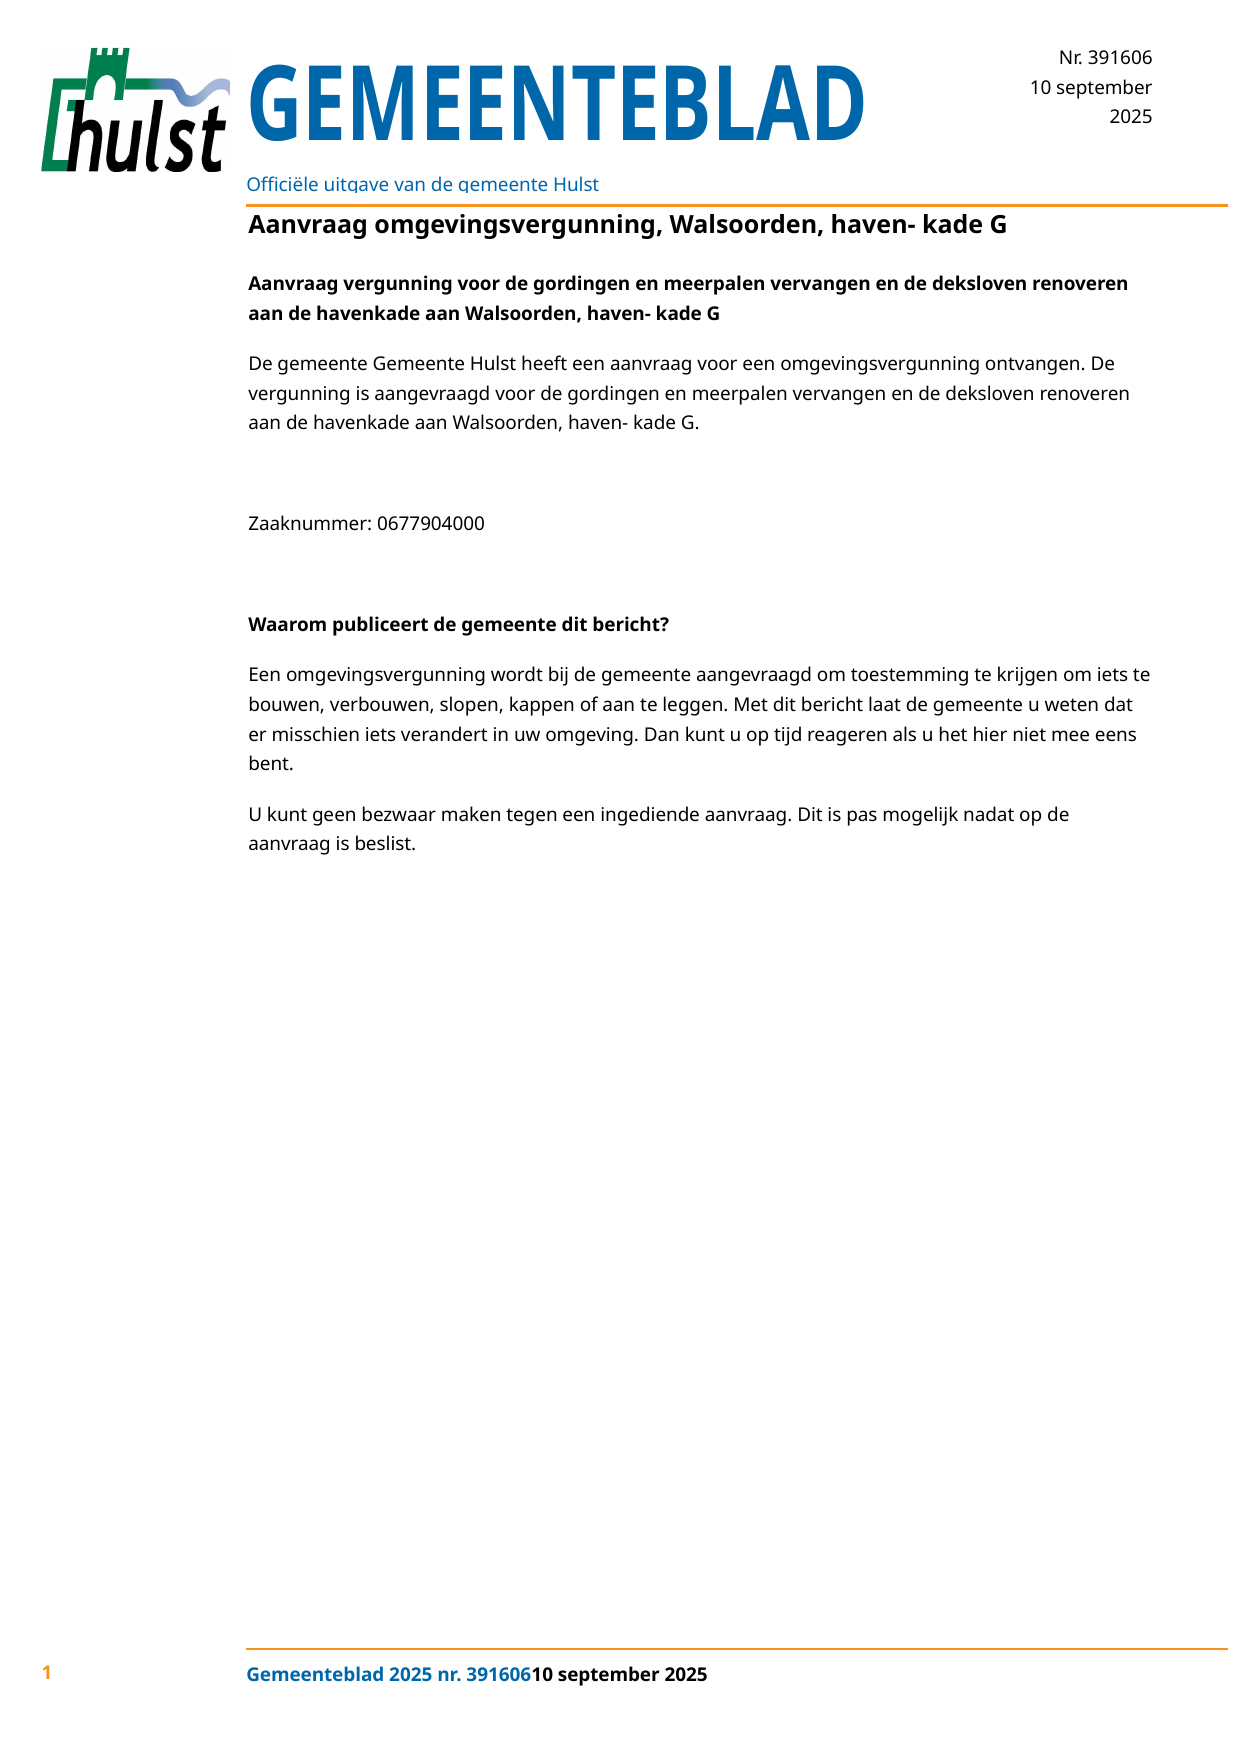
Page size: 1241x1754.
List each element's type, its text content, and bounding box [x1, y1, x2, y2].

picture [41, 47, 231, 172]
text U kunt geen bezwaar maken tegen een ingediende aanvraag. Dit is pas mogelijk nadat op de aanvraag is beslist. [248, 801, 1152, 856]
text De gemeente Gemeente Hulst heeft een aanvraag voor een omgevingsvergunning ontvangen. De vergunning is aangevraagd voor de gordingen en meerpalen vervangen en de deksloven renoveren aan de havenkade aan Walsoorden, haven- kade G. [248, 350, 1152, 435]
text Aanvraag vergunning voor de gordingen en meerpalen vervangen en de deksloven renoveren aan de havenkade aan Walsoorden, haven- kade G [248, 270, 1152, 326]
text Een omgevingsvergunning wordt bij de gemeente aangevraagd om toestemming te krijgen om iets te bouwen, verbouwen, slopen, kappen of aan te leggen. Met dit bericht laat de gemeente u weten dat er misschien iets verandert in uw omgeving. Dan kunt u op tijd reageren als u het hier niet mee eens bent. [248, 662, 1152, 776]
text Waarom publiceert de gemeente dit bericht? [248, 611, 1152, 637]
text Zaaknummer: 0677904000 [248, 510, 1152, 536]
text Aanvraag omgevingsvergunning, Walsoorden, haven- kade G [248, 207, 1152, 241]
